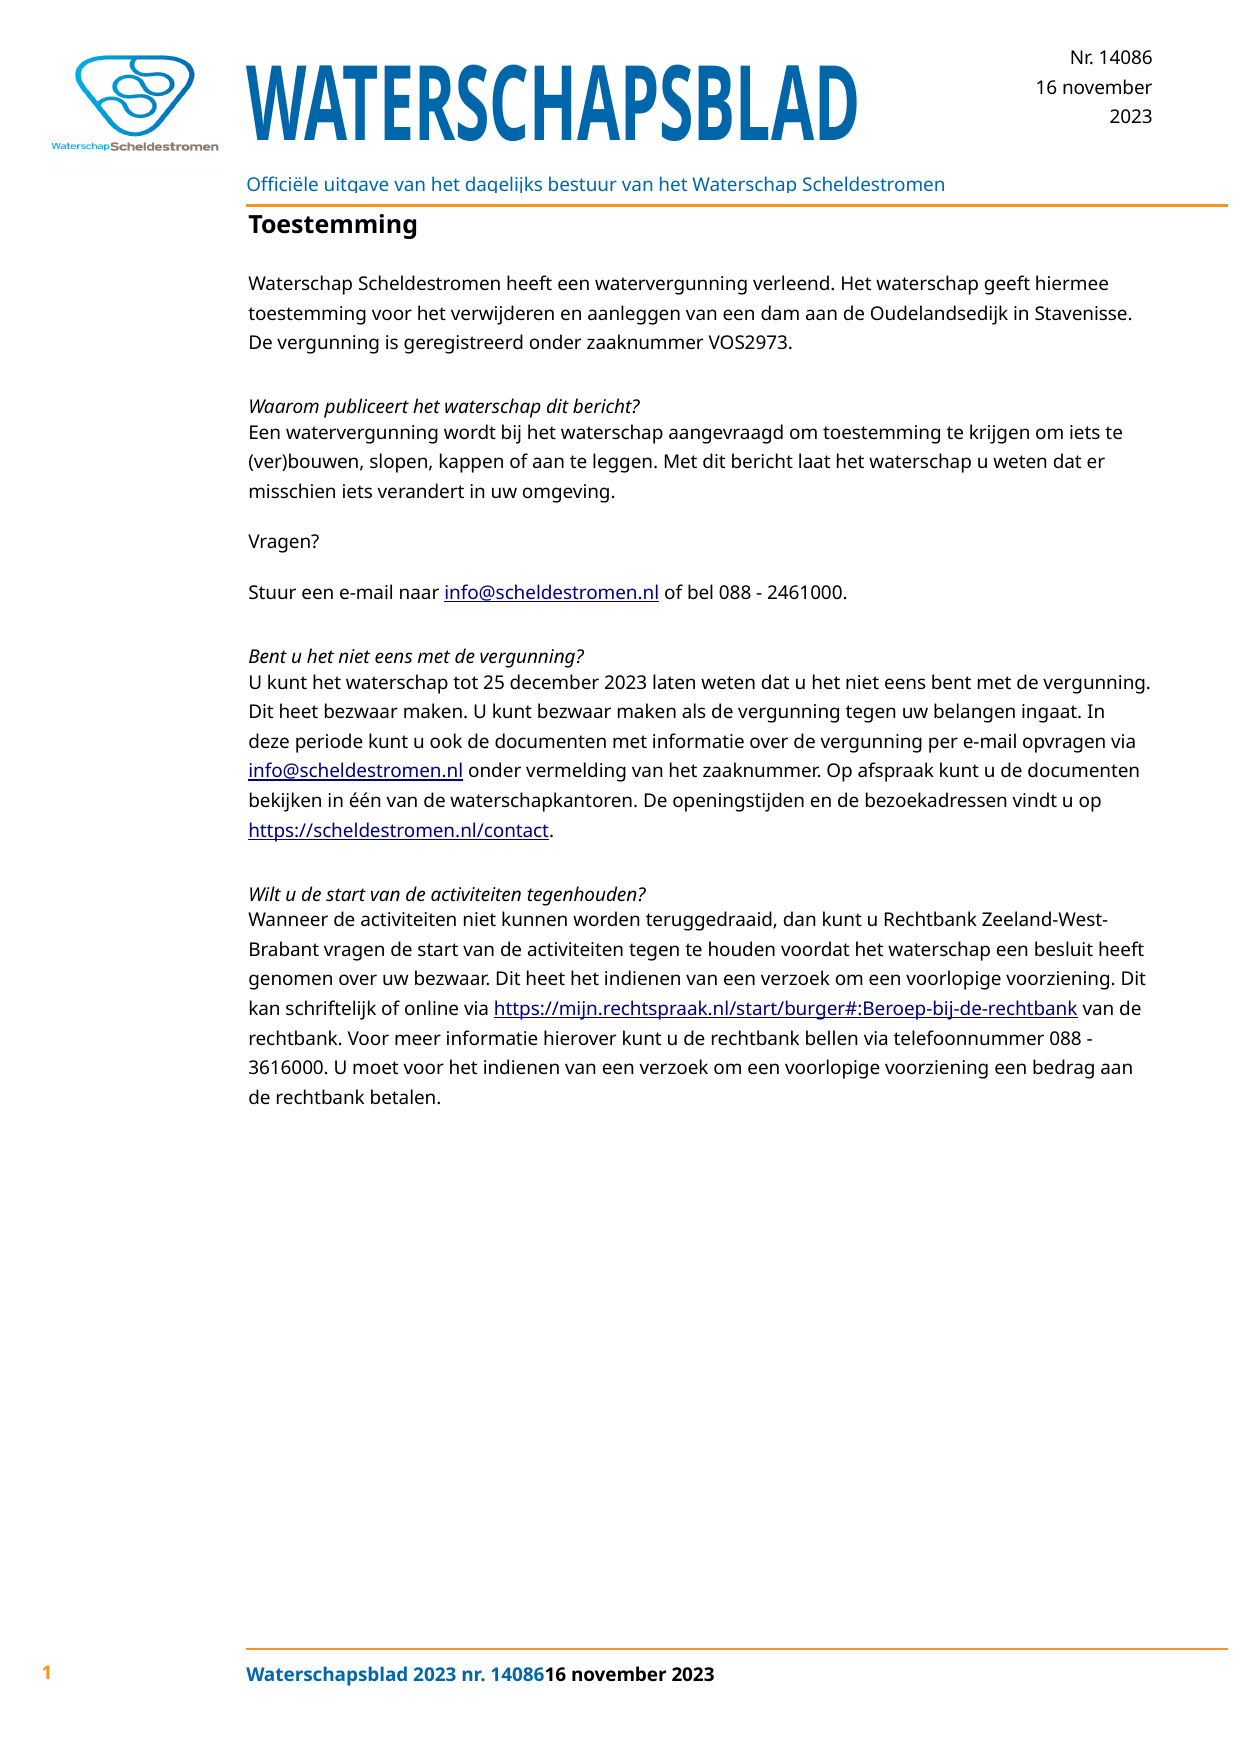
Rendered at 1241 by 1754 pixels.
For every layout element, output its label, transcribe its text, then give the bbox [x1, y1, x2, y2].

text Toestemming [248, 207, 1152, 241]
text Wilt u de start van de activiteiten tegenhouden? [248, 881, 1152, 906]
text Waterschap Scheldestromen heeft een watervergunning verleend. Het waterschap geeft hiermee toestemming voor het verwijderen en aanleggen van een dam aan de Oudelandsedijk in Stavenisse. De vergunning is geregistreerd onder zaaknummer VOS2973. [248, 270, 1152, 355]
text U kunt het waterschap tot 25 december 2023 laten weten dat u het niet eens bent met de vergunning. Dit heet bezwaar maken. U kunt bezwaar maken als de vergunning tegen uw belangen ingaat. In deze periode kunt u ook de documenten met informatie over de vergunning per e-mail opvragen via info@scheldestromen.nl onder vermelding van het zaaknummer. Op afspraak kunt u de documenten bekijken in één van de waterschapkantoren. De openingstijden en de bezoekadressen vindt u op https://scheldestromen.nl/contact. [248, 669, 1152, 842]
text Waarom publiceert het waterschap dit bericht? [248, 393, 1152, 419]
text Bent u het niet eens met de vergunning? [248, 643, 1152, 669]
picture [41, 47, 231, 172]
text Wanneer de activiteiten niet kunnen worden teruggedraaid, dan kunt u Rechtbank Zeeland-West-Brabant vragen de start van de activiteiten tegen te houden voordat het waterschap een besluit heeft genomen over uw bezwaar. Dit heet het indienen van een verzoek om een voorlopige voorziening. Dit kan schriftelijk of online via https://mijn.rechtspraak.nl/start/burger#:Beroep-bij-de-rechtbank van de rechtbank. Voor meer informatie hierover kunt u de rechtbank bellen via telefoonnummer 088 - 3616000. U moet voor het indienen van een verzoek om een voorlopige voorziening een bedrag aan de rechtbank betalen. [248, 906, 1152, 1110]
text Een watervergunning wordt bij het waterschap aangevraagd om toestemming te krijgen om iets te (ver)bouwen, slopen, kappen of aan te leggen. Met dit bericht laat het waterschap u weten dat er misschien iets verandert in uw omgeving. [248, 419, 1152, 504]
text Stuur een e-mail naar info@scheldestromen.nl of bel 088 - 2461000. [248, 579, 1152, 605]
text Vragen? [248, 529, 1152, 554]
